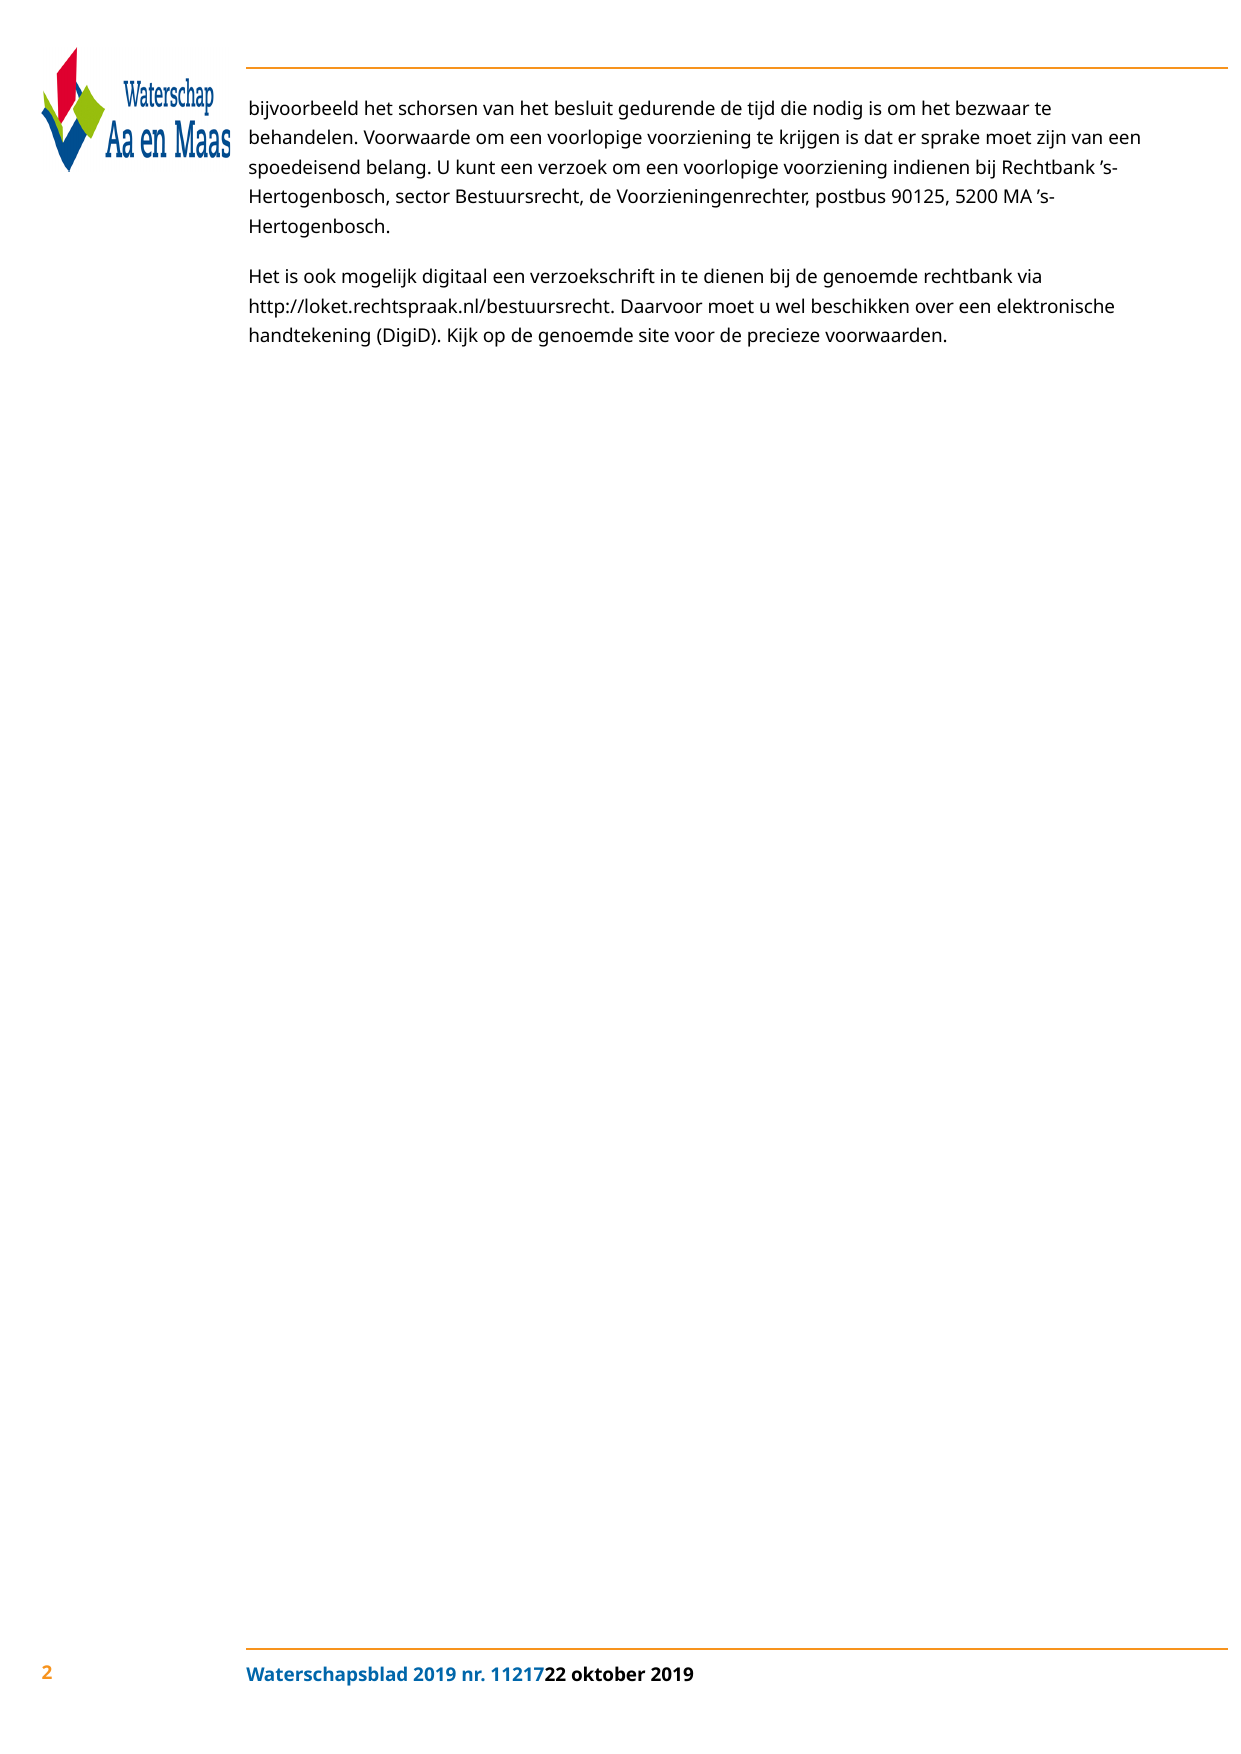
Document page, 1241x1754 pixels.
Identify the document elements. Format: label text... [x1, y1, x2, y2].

text Het is ook mogelijk digitaal een verzoekschrift in te dienen bij de genoemde rechtbank via http://loket.rechtspraak.nl/bestuursrecht. Daarvoor moet u wel beschikken over een elektronische handtekening (DigiD). Kijk op de genoemde site voor de precieze voorwaarden. [248, 263, 1152, 348]
picture [41, 47, 231, 172]
text bijvoorbeeld het schorsen van het besluit gedurende de tijd die nodig is om het bezwaar te behandelen. Voorwaarde om een voorlopige voorziening te krijgen is dat er sprake moet zijn van een spoedeisend belang. U kunt een verzoek om een voorlopige voorziening indienen bij Rechtbank ’s-Hertogenbosch, sector Bestuursrecht, de Voorzieningenrechter, postbus 90125, 5200 MA ’s-Hertogenbosch. [248, 95, 1152, 239]
